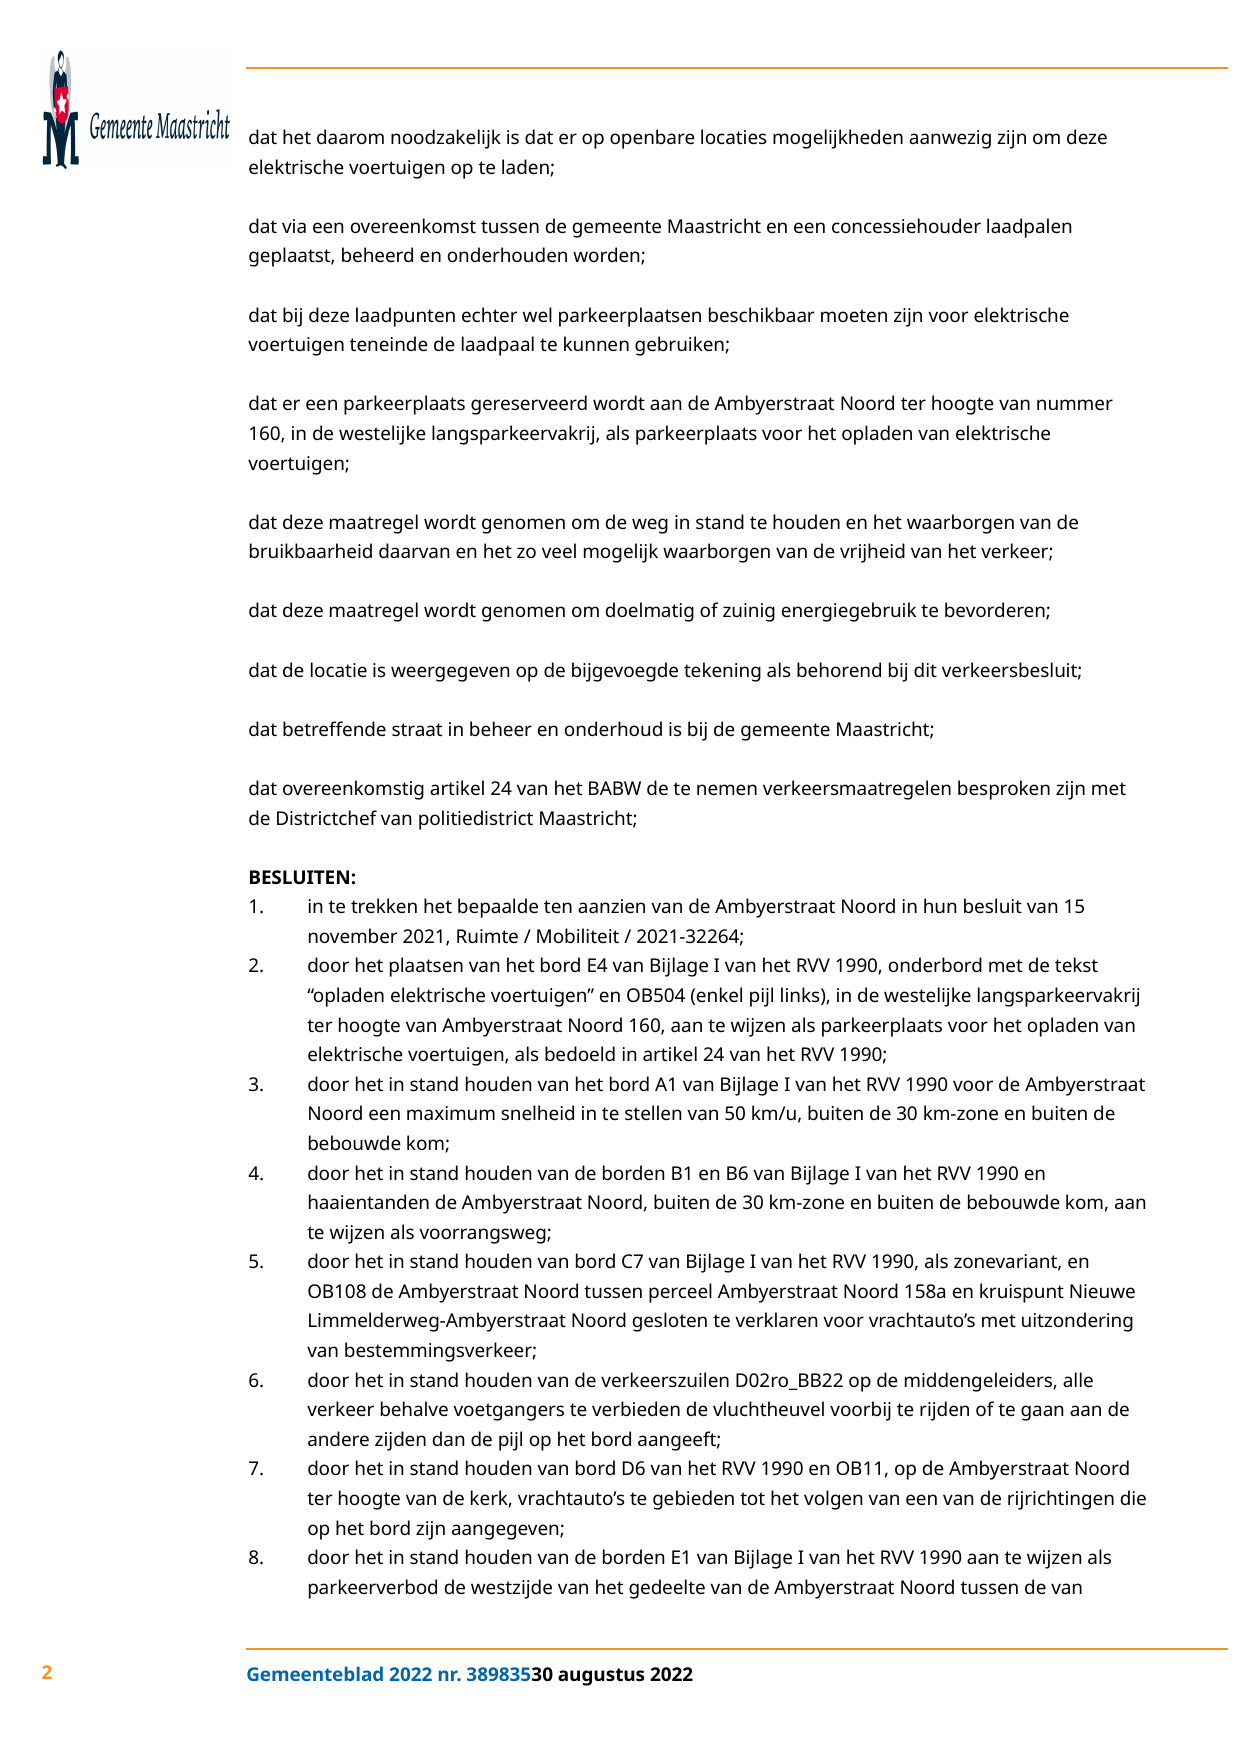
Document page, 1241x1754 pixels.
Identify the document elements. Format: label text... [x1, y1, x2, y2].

text dat overeenkomstig artikel 24 van het BABW de te nemen verkeersmaatregelen besproken zijn met de Districtchef van politiedistrict Maastricht; [248, 775, 1152, 831]
text dat het daarom noodzakelijk is dat er op openbare locaties mogelijkheden aanwezig zijn om deze elektrische voertuigen op te laden; [248, 124, 1152, 180]
list door het in stand houden van bord C7 van Bijlage I van het RVV 1990, als zonevariant, en OB108 de Ambyerstraat Noord tussen perceel Ambyerstraat Noord 158a en kruispunt Nieuwe Limmelderweg-Ambyerstraat Noord gesloten te verklaren voor vrachtauto’s met uitzondering van bestemmingsverkeer; [248, 1248, 1152, 1363]
list in te trekken het bepaalde ten aanzien van de Ambyerstraat Noord in hun besluit van 15 november 2021, Ruimte / Mobiliteit / 2021-32264; [248, 893, 1152, 949]
text dat de locatie is weergegeven op de bijgevoegde tekening als behorend bij dit verkeersbesluit; [248, 657, 1152, 683]
picture [41, 47, 231, 172]
text dat via een overeenkomst tussen de gemeente Maastricht en een concessiehouder laadpalen geplaatst, beheerd en onderhouden worden; [248, 213, 1152, 268]
text dat deze maatregel wordt genomen om doelmatig of zuinig energiegebruik te bevorderen; [248, 598, 1152, 623]
text dat er een parkeerplaats gereserveerd wordt aan de Ambyerstraat Noord ter hoogte van nummer 160, in de westelijke langsparkeervakrij, als parkeerplaats voor het opladen van elektrische voertuigen; [248, 391, 1152, 476]
list door het in stand houden van de verkeerszuilen D02ro_BB22 op de middengeleiders, alle verkeer behalve voetgangers te verbieden de vluchtheuvel voorbij te rijden of te gaan aan de andere zijden dan de pijl op het bord aangeeft; [248, 1367, 1152, 1452]
text dat bij deze laadpunten echter wel parkeerplaatsen beschikbaar moeten zijn voor elektrische voertuigen teneinde de laadpaal te kunnen gebruiken; [248, 302, 1152, 357]
list door het plaatsen van het bord E4 van Bijlage I van het RVV 1990, onderbord met de tekst “opladen elektrische voertuigen” en OB504 (enkel pijl links), in de westelijke langsparkeervakrij ter hoogte van Ambyerstraat Noord 160, aan te wijzen als parkeerplaats voor het opladen van elektrische voertuigen, als bedoeld in artikel 24 van het RVV 1990; [248, 953, 1152, 1067]
list door het in stand houden van de borden B1 en B6 van Bijlage I van het RVV 1990 en haaientanden de Ambyerstraat Noord, buiten de 30 km-zone en buiten de bebouwde kom, aan te wijzen als voorrangsweg; [248, 1160, 1152, 1245]
text dat betreffende straat in beheer en onderhoud is bij de gemeente Maastricht; [248, 716, 1152, 742]
list door het in stand houden van het bord A1 van Bijlage I van het RVV 1990 voor de Ambyerstraat Noord een maximum snelheid in te stellen van 50 km/u, buiten de 30 km-zone en buiten de bebouwde kom; [248, 1071, 1152, 1156]
text BESLUITEN: [248, 864, 1152, 890]
list door het in stand houden van bord D6 van het RVV 1990 en OB11, op de Ambyerstraat Noord ter hoogte van de kerk, vrachtauto’s te gebieden tot het volgen van een van de rijrichtingen die op het bord zijn aangegeven; [248, 1456, 1152, 1541]
text dat deze maatregel wordt genomen om de weg in stand te houden en het waarborgen van de bruikbaarheid daarvan en het zo veel mogelijk waarborgen van de vrijheid van het verkeer; [248, 509, 1152, 564]
list door het in stand houden van de borden E1 van Bijlage I van het RVV 1990 aan te wijzen als parkeerverbod de westzijde van het gedeelte van de Ambyerstraat Noord tussen de van [248, 1544, 1152, 1600]
